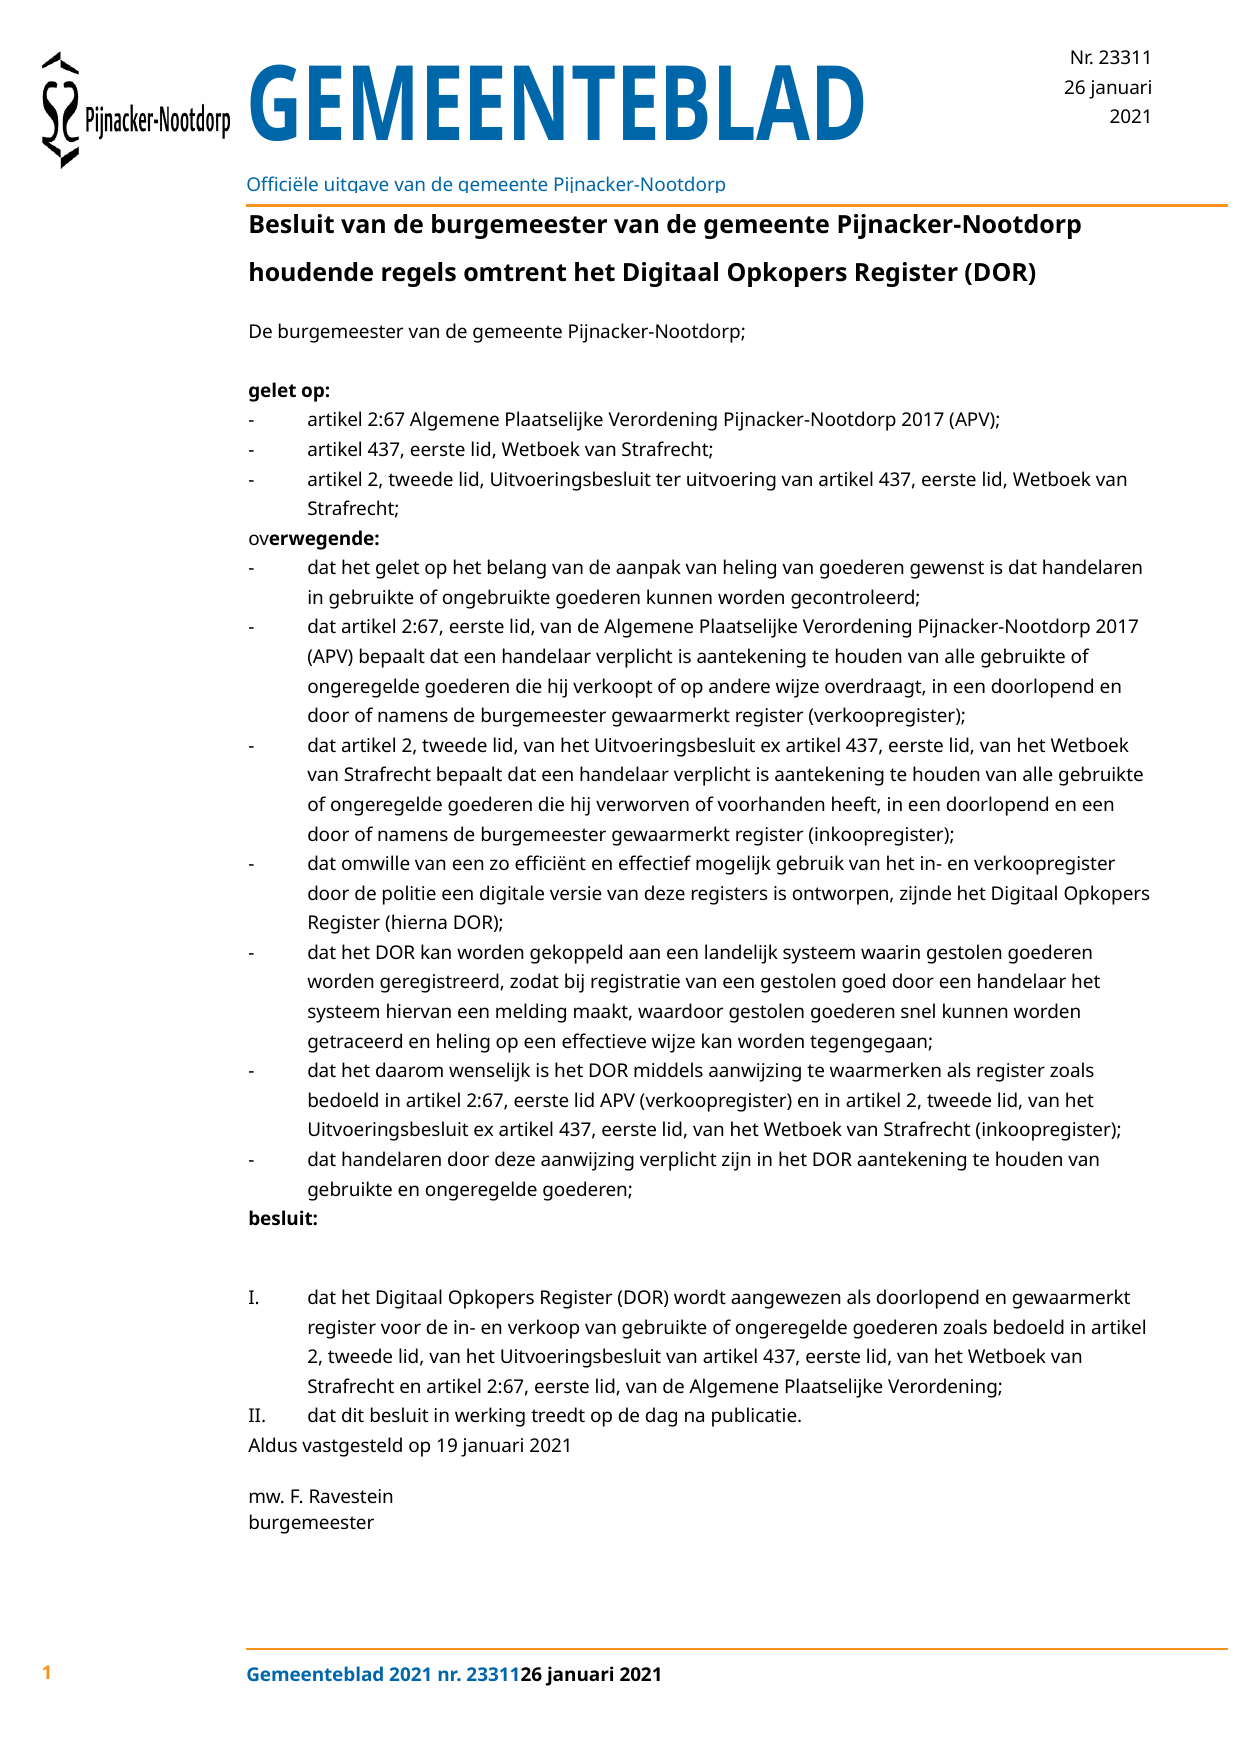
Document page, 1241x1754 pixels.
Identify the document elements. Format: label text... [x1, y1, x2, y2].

list dat dit besluit in werking treedt op de dag na publicatie. [248, 1403, 1152, 1428]
list artikel 2:67 Algemene Plaatselijke Verordening Pijnacker-Nootdorp 2017 (APV); [248, 407, 1152, 432]
text gelet op: [248, 377, 1152, 403]
text mw. F. Ravestein [248, 1484, 1152, 1509]
list dat artikel 2:67, eerste lid, van de Algemene Plaatselijke Verordening Pijnacker-Nootdorp 2017 (APV) bepaalt dat een handelaar verplicht is aantekening te houden van alle gebruikte of ongeregelde goederen die hij verkoopt of op andere wijze overdraagt, in een doorlopend en door of namens de burgemeester gewaarmerkt register (verkoopregister); [248, 614, 1152, 728]
list artikel 2, tweede lid, Uitvoeringsbesluit ter uitvoering van artikel 437, eerste lid, Wetboek van Strafrecht; [248, 466, 1152, 521]
list artikel 437, eerste lid, Wetboek van Strafrecht; [248, 436, 1152, 462]
list dat handelaren door deze aanwijzing verplicht zijn in het DOR aantekening te houden van gebruikte en ongeregelde goederen; [248, 1146, 1152, 1202]
text De burgemeester van de gemeente Pijnacker-Nootdorp; [248, 318, 1152, 344]
list dat het Digitaal Opkopers Register (DOR) wordt aangewezen als doorlopend en gewaarmerkt register voor de in- en verkoop van gebruikte of ongeregelde goederen zoals bedoeld in artikel 2, tweede lid, van het Uitvoeringsbesluit van artikel 437, eerste lid, van het Wetboek van Strafrecht en artikel 2:67, eerste lid, van de Algemene Plaatselijke Verordening; [248, 1284, 1152, 1399]
text Aldus vastgesteld op 19 januari 2021 [248, 1432, 1152, 1458]
list dat het daarom wenselijk is het DOR middels aanwijzing te waarmerken als register zoals bedoeld in artikel 2:67, eerste lid APV (verkoopregister) en in artikel 2, tweede lid, van het Uitvoeringsbesluit ex artikel 437, eerste lid, van het Wetboek van Strafrecht (inkoopregister); [248, 1057, 1152, 1142]
picture [41, 47, 231, 172]
list dat het gelet op het belang van de aanpak van heling van goederen gewenst is dat handelaren in gebruikte of ongebruikte goederen kunnen worden gecontroleerd; [248, 554, 1152, 610]
list dat artikel 2, tweede lid, van het Uitvoeringsbesluit ex artikel 437, eerste lid, van het Wetboek van Strafrecht bepaalt dat een handelaar verplicht is aantekening te houden van alle gebruikte of ongeregelde goederen die hij verworven of voorhanden heeft, in een doorlopend en een door of namens de burgemeester gewaarmerkt register (inkoopregister); [248, 732, 1152, 847]
list dat het DOR kan worden gekoppeld aan een landelijk systeem waarin gestolen goederen worden geregistreerd, zodat bij registratie van een gestolen goed door een handelaar het systeem hiervan een melding maakt, waardoor gestolen goederen snel kunnen worden getraceerd en heling op een effectieve wijze kan worden tegengegaan; [248, 939, 1152, 1054]
text overwegende: [248, 525, 1152, 551]
text burgemeester [248, 1509, 1152, 1535]
text Besluit van de burgemeester van de gemeente Pijnacker-Nootdorp houdende regels omtrent het Digitaal Opkopers Register (DOR) [248, 207, 1152, 288]
text besluit: [248, 1205, 1152, 1231]
list dat omwille van een zo efficiënt en effectief mogelijk gebruik van het in- en verkoopregister door de politie een digitale versie van deze registers is ontworpen, zijnde het Digitaal Opkopers Register (hierna DOR); [248, 850, 1152, 935]
